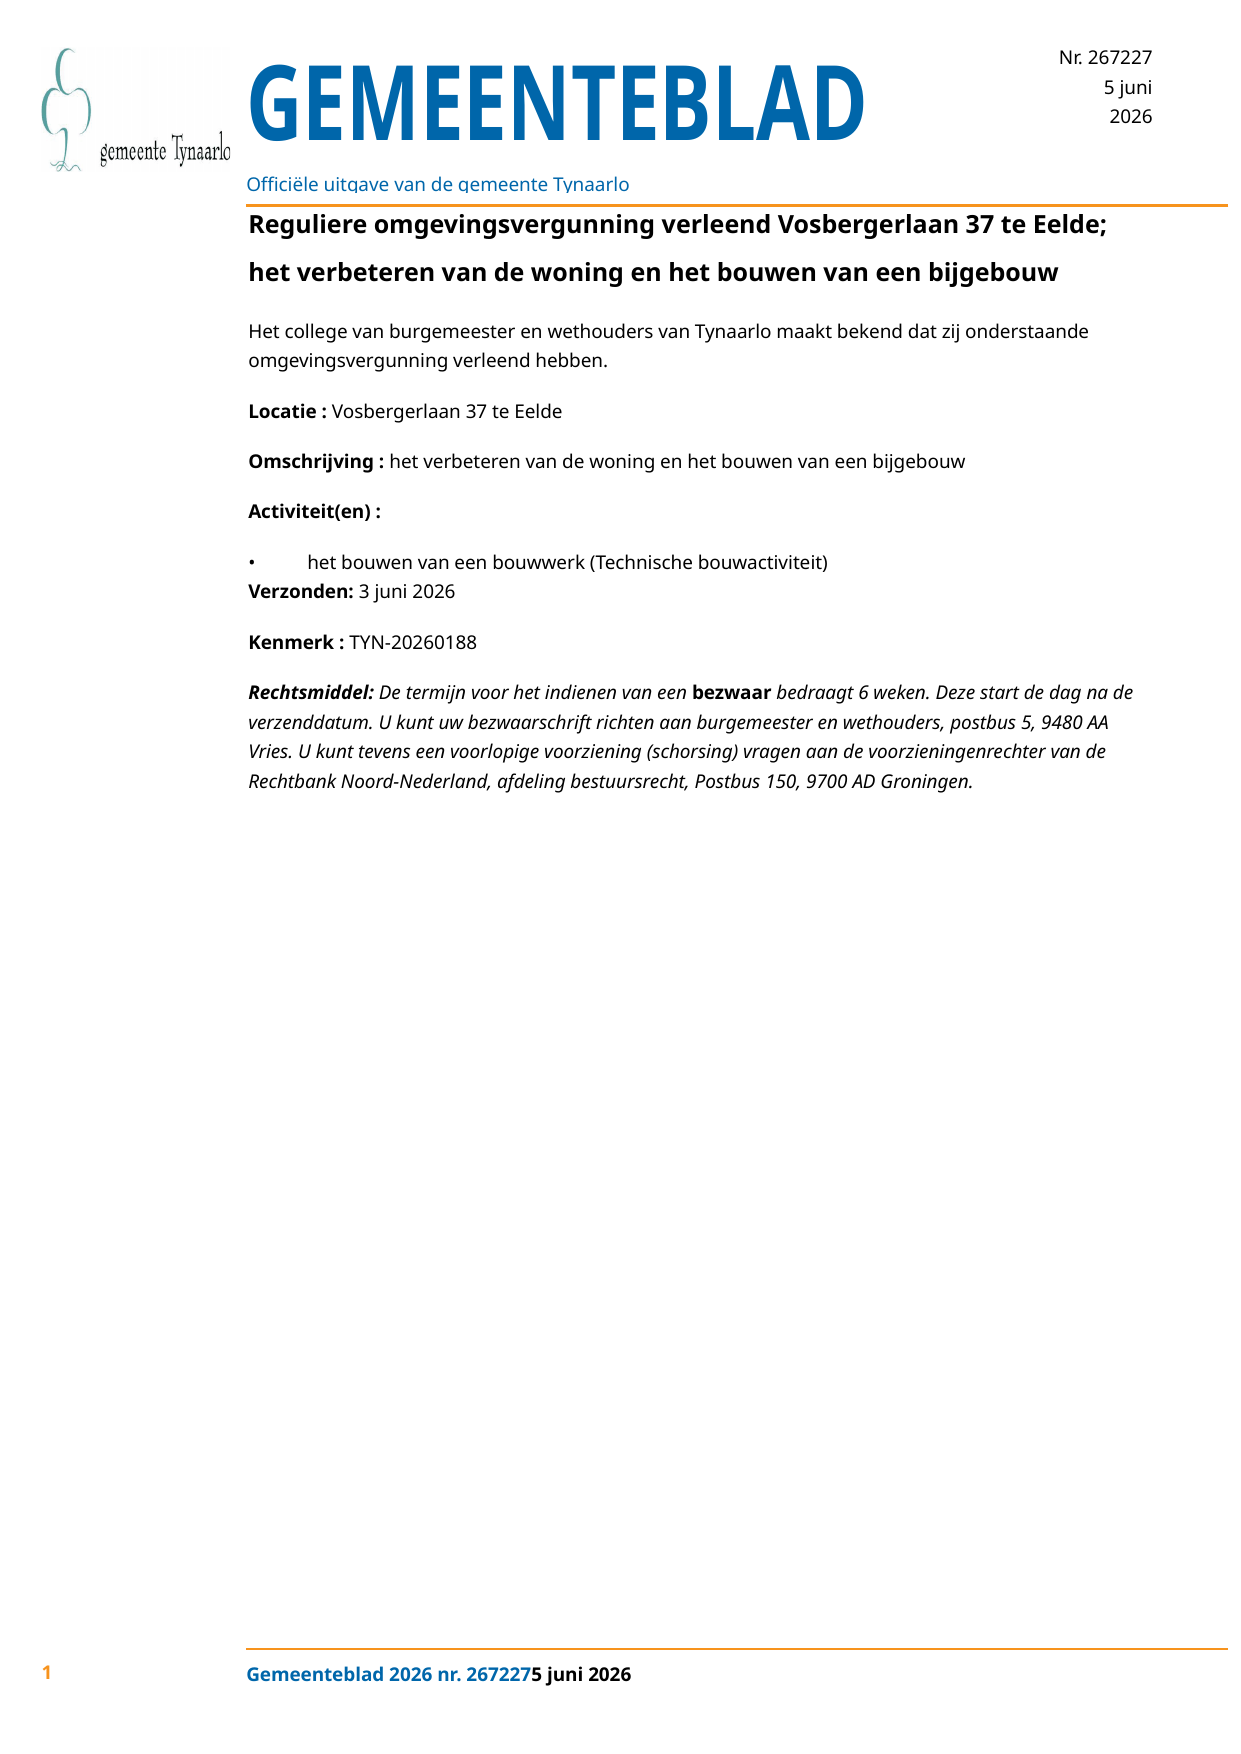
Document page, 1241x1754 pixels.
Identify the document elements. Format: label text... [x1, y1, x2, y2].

text Omschrijving : het verbeteren van de woning en het bouwen van een bijgebouw [248, 448, 1152, 474]
text Kenmerk : TYN-20260188 [248, 629, 1152, 655]
list het bouwen van een bouwwerk (Technische bouwactiviteit) [248, 549, 1152, 575]
picture [41, 47, 231, 172]
text Verzonden: 3 juni 2026 [248, 579, 1152, 604]
text Rechtsmiddel: De termijn voor het indienen van een bezwaar bedraagt 6 weken. Deze start de dag na de verzenddatum. U kunt uw bezwaarschrift richten aan burgemeester en wethouders, postbus 5, 9480 AA Vries. U kunt tevens een voorlopige voorziening (schorsing) vragen aan de voorzieningenrechter van de Rechtbank Noord-Nederland, afdeling bestuursrecht, Postbus 150, 9700 AD Groningen. [248, 679, 1152, 794]
text Reguliere omgevingsvergunning verleend Vosbergerlaan 37 te Eelde; het verbeteren van de woning en het bouwen van een bijgebouw [248, 207, 1152, 288]
text Het college van burgemeester en wethouders van Tynaarlo maakt bekend dat zij onderstaande omgevingsvergunning verleend hebben. [248, 318, 1152, 373]
text Locatie : Vosbergerlaan 37 te Eelde [248, 398, 1152, 424]
text Activiteit(en) : [248, 499, 1152, 524]
